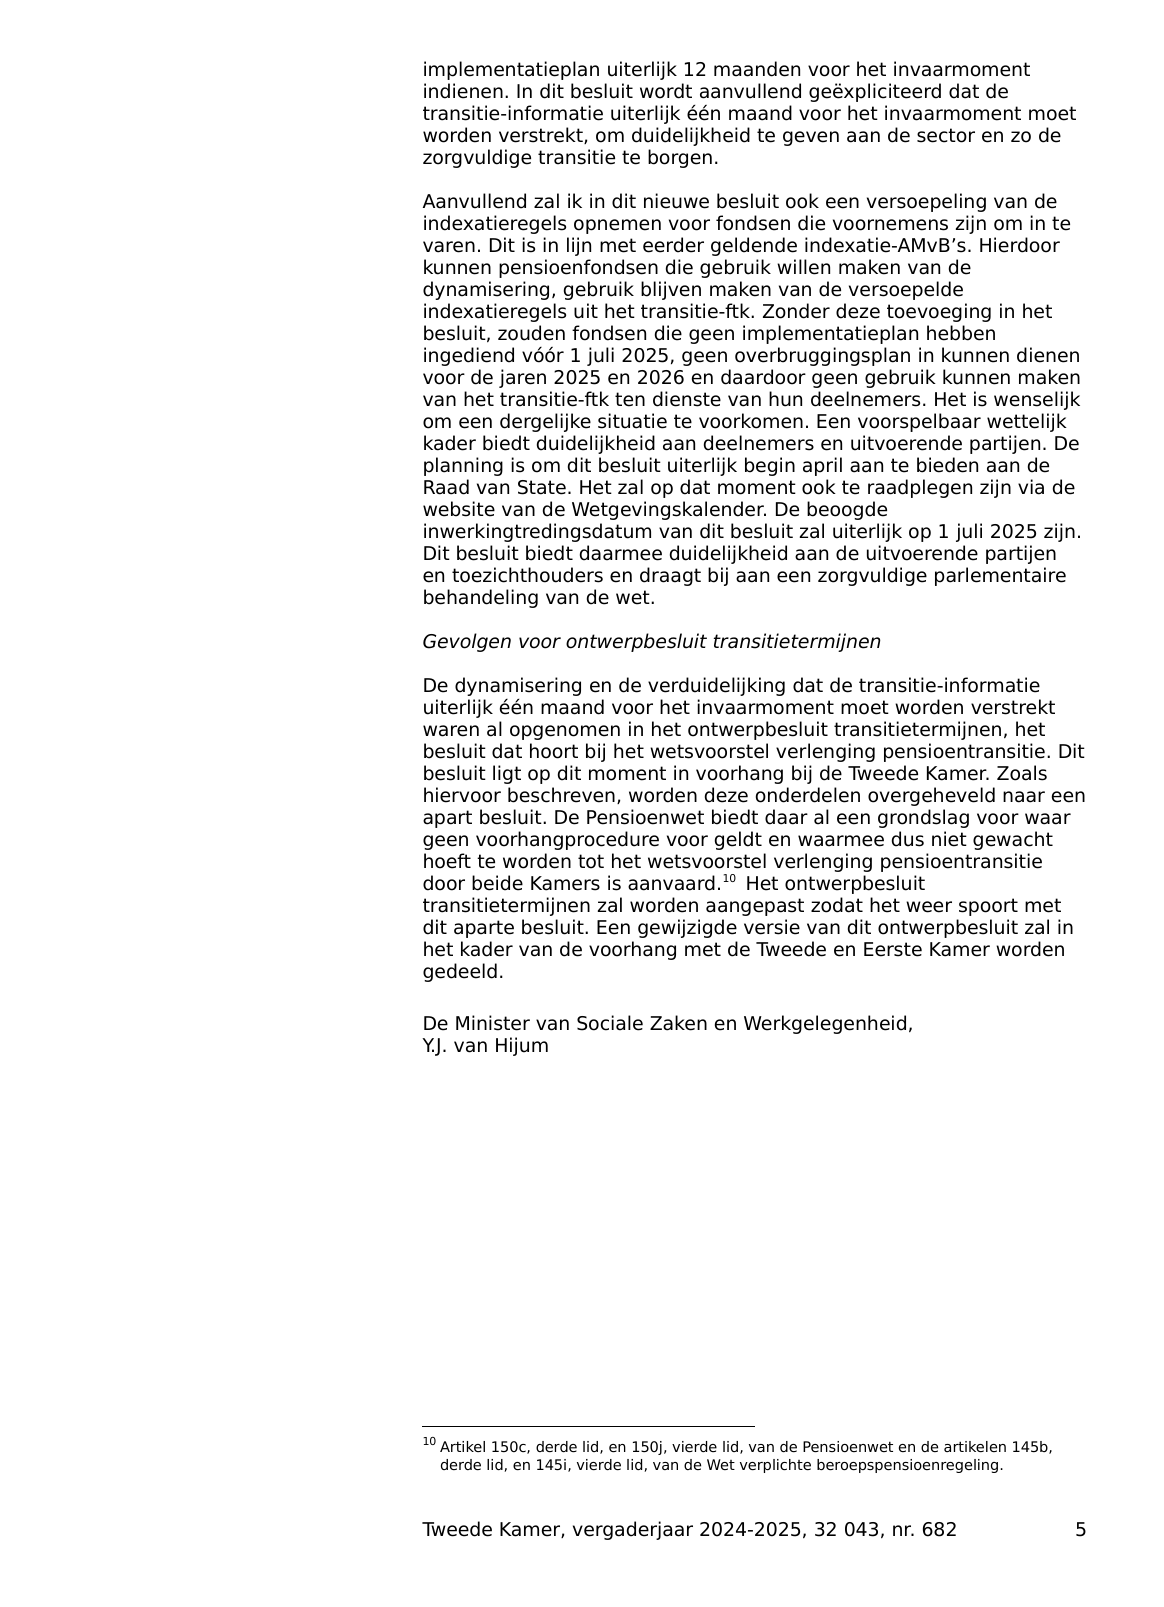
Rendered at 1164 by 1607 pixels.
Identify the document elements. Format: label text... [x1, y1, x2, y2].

text Artikel 150c, derde lid, en 150j, vierde lid, van de Pensioenwet en de artikelen 145b, derde lid, en 145i, vierde lid, van de Wet verplichte beroepspensioenregeling. [422, 1435, 1087, 1474]
text implementatieplan uiterlijk 12 maanden voor het invaarmoment indienen. In dit besluit wordt aanvullend geëxpliciteerd dat de transitie-informatie uiterlijk één maand voor het invaarmoment moet worden verstrekt, om duidelijkheid te geven aan de sector en zo de zorgvuldige transitie te borgen. [422, 59, 1087, 169]
text De Minister van Sociale Zaken en Werkgelegenheid, Y.J. van Hijum [422, 1013, 1087, 1057]
subtitle Gevolgen voor ontwerpbesluit transitietermijnen [422, 631, 1087, 653]
text Aanvullend zal ik in dit nieuwe besluit ook een versoepeling van de indexatieregels opnemen voor fondsen die voornemens zijn om in te varen. Dit is in lijn met eerder geldende indexatie-AMvB’s. Hierdoor kunnen pensioenfondsen die gebruik willen maken van de dynamisering, gebruik blijven maken van de versoepelde indexatieregels uit het transitie-ftk. Zonder deze toevoeging in het besluit, zouden fondsen die geen implementatieplan hebben ingediend vóór 1 juli 2025, geen overbruggingsplan in kunnen dienen voor de jaren 2025 en 2026 en daardoor geen gebruik kunnen maken van het transitie-ftk ten dienste van hun deelnemers. Het is wenselijk om een dergelijke situatie te voorkomen. Een voorspelbaar wettelijk kader biedt duidelijkheid aan deelnemers en uitvoerende partijen. De planning is om dit besluit uiterlijk begin april aan te bieden aan de Raad van State. Het zal op dat moment ook te raadplegen zijn via de website van de Wetgevingskalender. De beoogde inwerkingtredingsdatum van dit besluit zal uiterlijk op 1 juli 2025 zijn. Dit besluit biedt daarmee duidelijkheid aan de uitvoerende partijen en toezichthouders en draagt bij aan een zorgvuldige parlementaire behandeling van de wet. [422, 191, 1087, 609]
text De dynamisering en de verduidelijking dat de transitie-informatie uiterlijk één maand voor het invaarmoment moet worden verstrekt waren al opgenomen in het ontwerpbesluit transitietermijnen, het besluit dat hoort bij het wetsvoorstel verlenging pensioentransitie. Dit besluit ligt op dit moment in voorhang bij de Tweede Kamer. Zoals hiervoor beschreven, worden deze onderdelen overgeheveld naar een apart besluit. De Pensioenwet biedt daar al een grondslag voor waar geen voorhangprocedure voor geldt en waarmee dus niet gewacht hoeft te worden tot het wetsvoorstel verlenging pensioentransitie door beide Kamers is aanvaard. Het ontwerpbesluit transitietermijnen zal worden aangepast zodat het weer spoort met dit aparte besluit. Een gewijzigde versie van dit ontwerpbesluit zal in het kader van de voorhang met de Tweede en Eerste Kamer worden gedeeld. [422, 675, 1087, 983]
